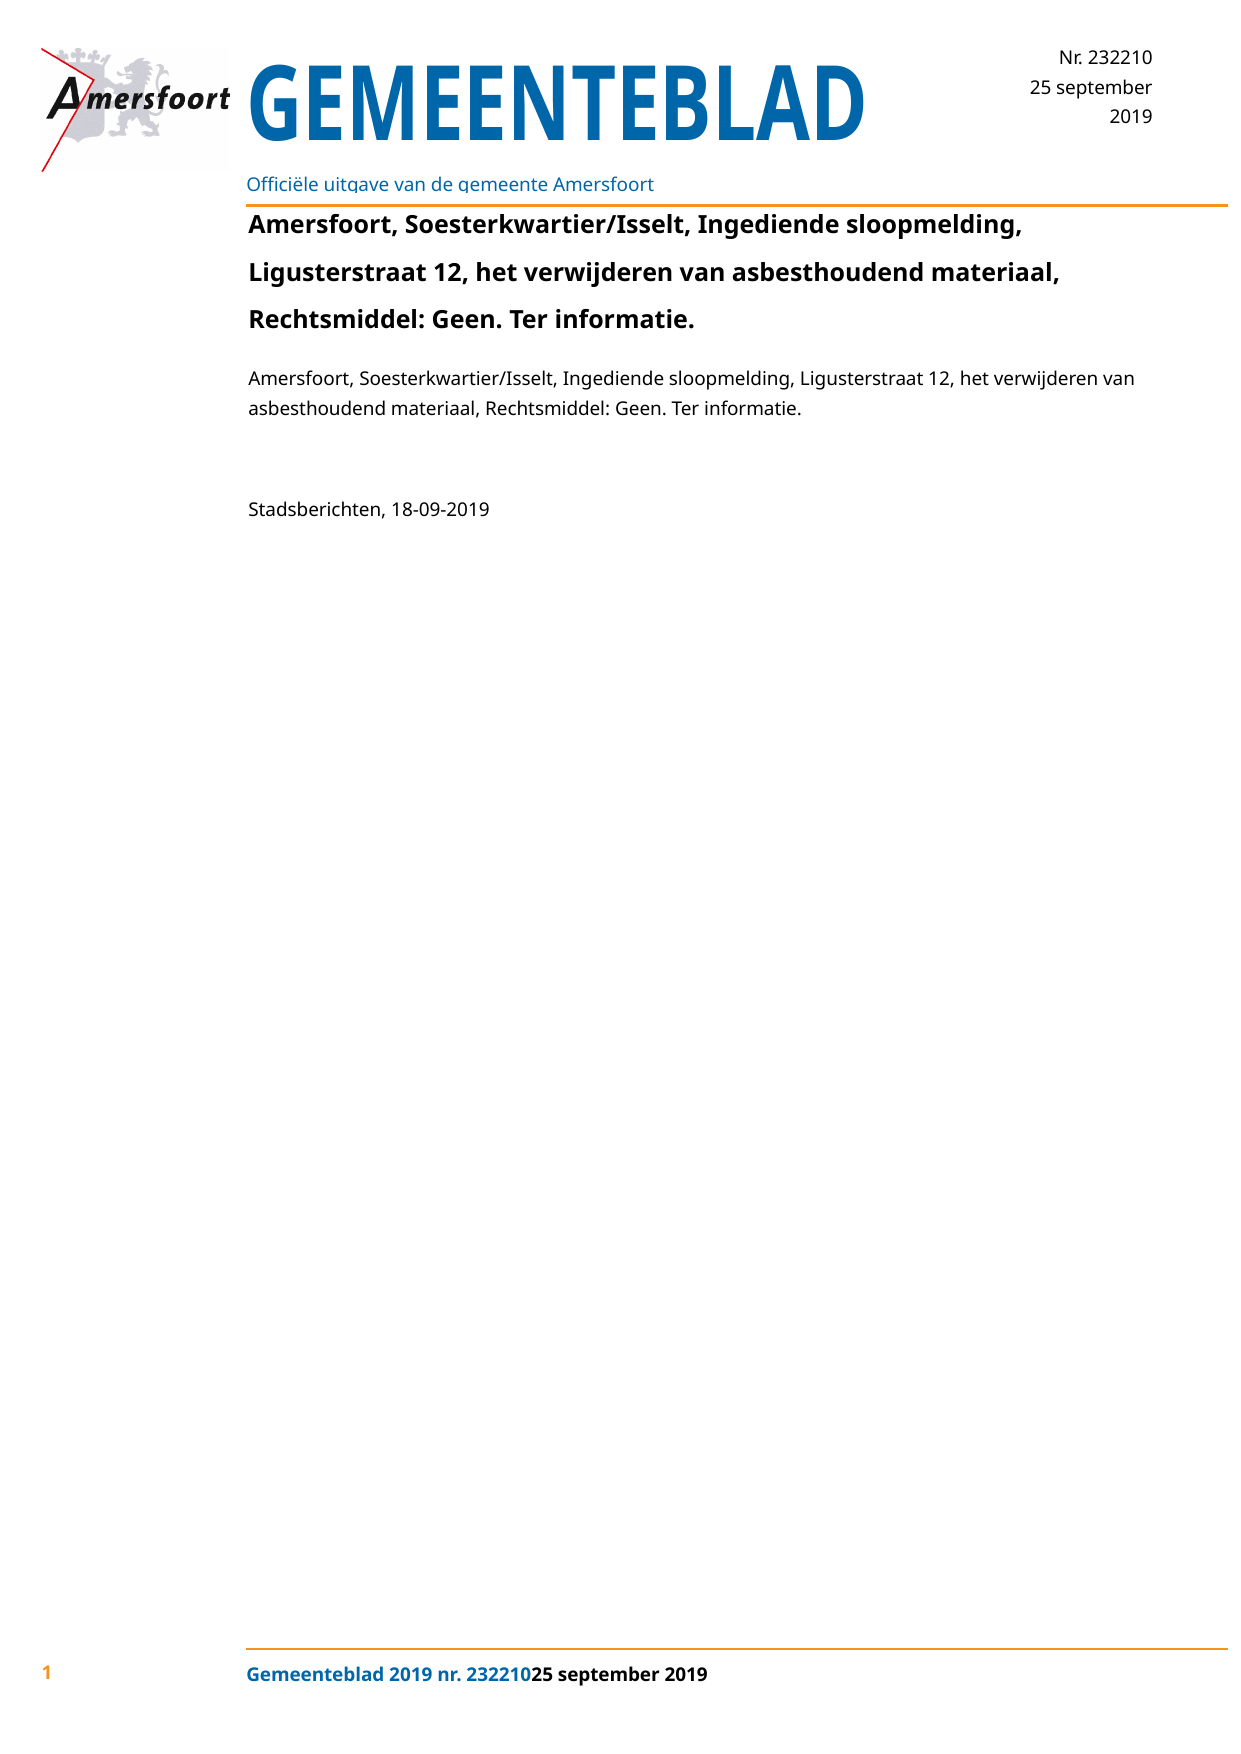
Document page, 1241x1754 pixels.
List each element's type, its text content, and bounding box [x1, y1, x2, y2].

text Amersfoort, Soesterkwartier/Isselt, Ingediende sloopmelding, Ligusterstraat 12, het verwijderen van asbesthoudend materiaal, Rechtsmiddel: Geen. Ter informatie. [248, 366, 1152, 421]
text Amersfoort, Soesterkwartier/Isselt, Ingediende sloopmelding, Ligusterstraat 12, het verwijderen van asbesthoudend materiaal, Rechtsmiddel: Geen. Ter informatie. [248, 207, 1152, 336]
text Stadsberichten, 18-09-2019 [248, 496, 1152, 522]
picture [41, 47, 231, 172]
